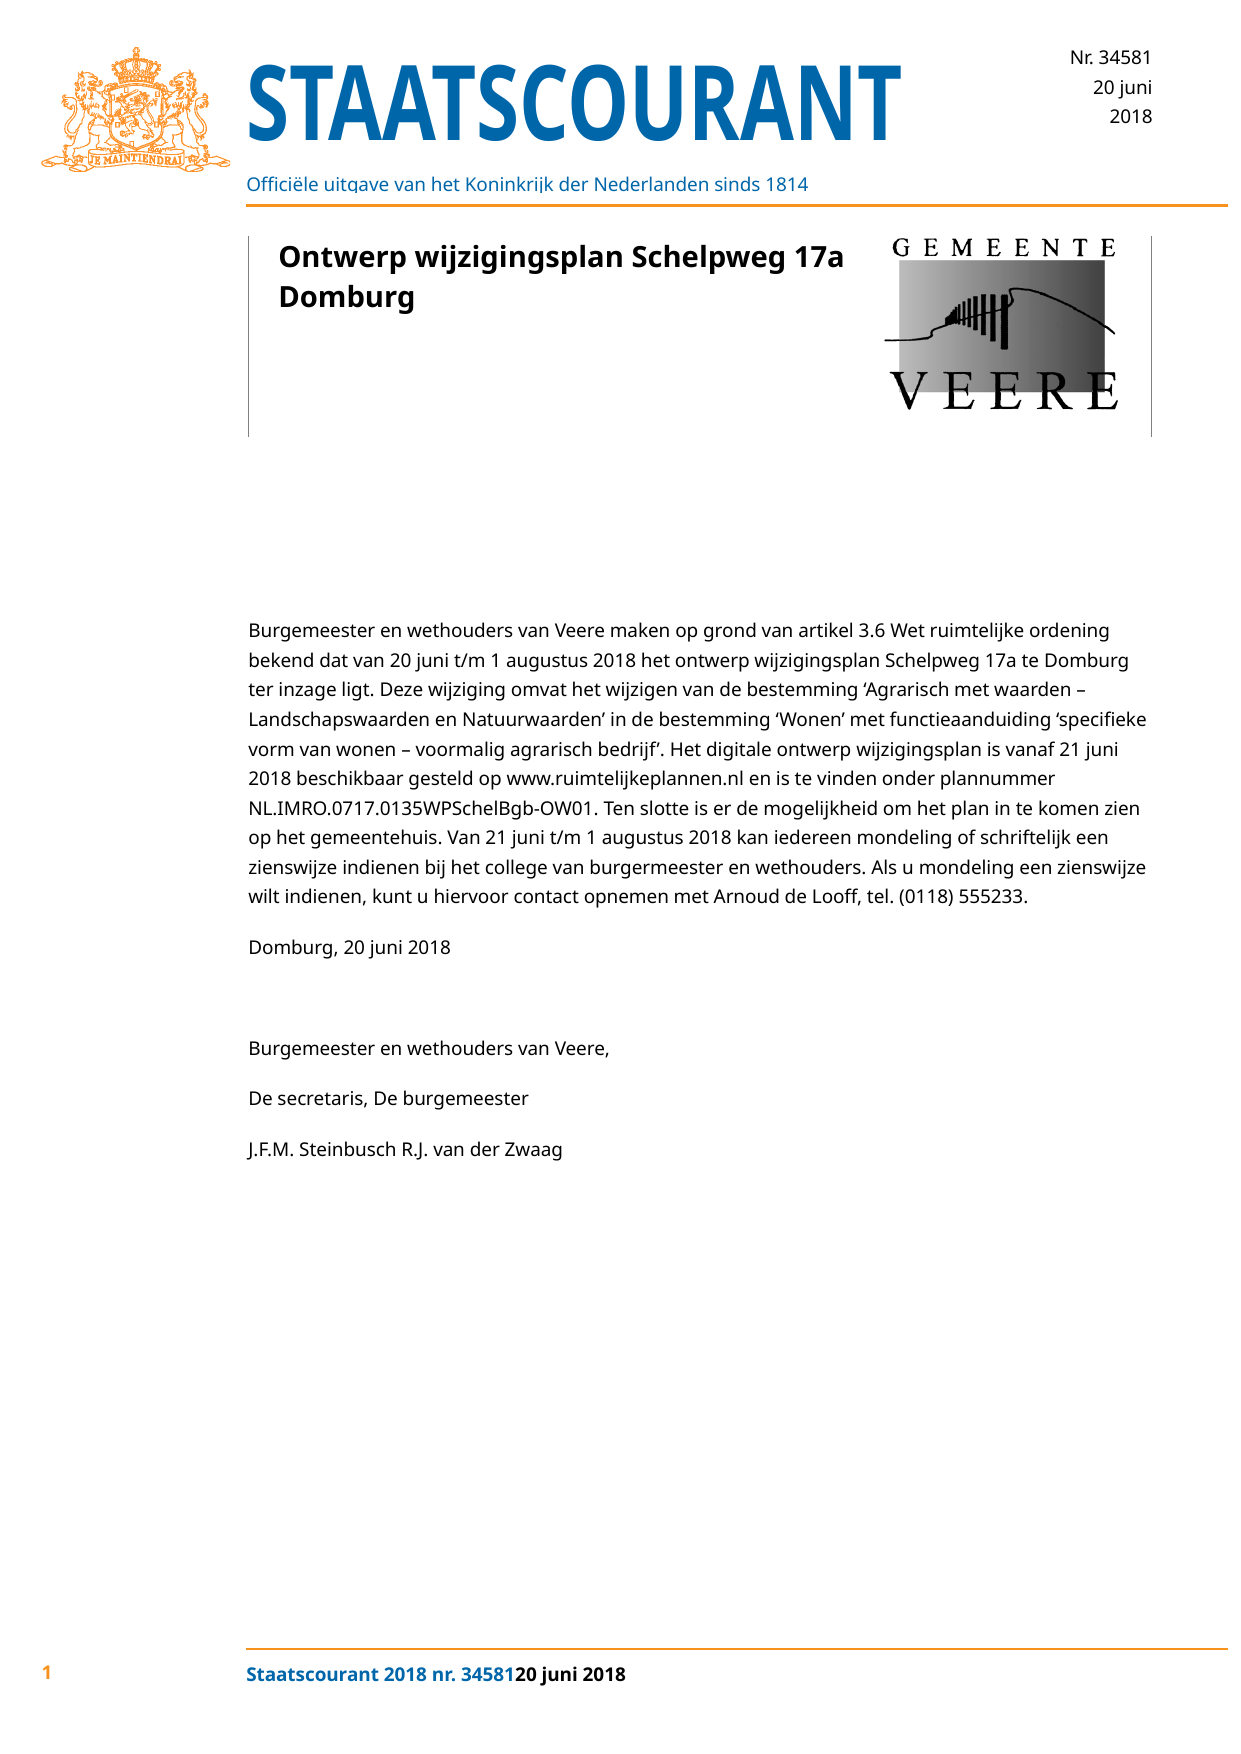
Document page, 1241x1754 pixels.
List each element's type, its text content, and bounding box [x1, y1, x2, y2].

text Burgemeester en wethouders van Veere, [248, 1035, 1152, 1061]
text J.F.M. Steinbusch R.J. van der Zwaag [248, 1136, 1152, 1162]
text Burgemeester en wethouders van Veere maken op grond van artikel 3.6 Wet ruimtelijke ordening bekend dat van 20 juni t/m 1 augustus 2018 het ontwerp wijzigingsplan Schelpweg 17a te Domburg ter inzage ligt. Deze wijziging omvat het wijzigen van de bestemming ‘Agrarisch met waarden – Landschapswaarden en Natuurwaarden’ in de bestemming ‘Wonen’ met functieaanduiding ‘specifieke vorm van wonen – voormalig agrarisch bedrijf’. Het digitale ontwerp wijzigingsplan is vanaf 21 juni 2018 beschikbaar gesteld op www.ruimtelijkeplannen.nl en is te vinden onder plannummer NL.IMRO.0717.0135WPSchelBgb-OW01. Ten slotte is er de mogelijkheid om het plan in te komen zien op het gemeentehuis. Van 21 juni t/m 1 augustus 2018 kan iedereen mondeling of schriftelijk een zienswijze indienen bij het college van burgermeester en wethouders. Als u mondeling een zienswijze wilt indienen, kunt u hiervoor contact opnemen met Arnoud de Looff, tel. (0118) 555233. [248, 617, 1152, 909]
table_header Ontwerp wijzigingsplan Schelpweg 17a Domburg [249, 236, 850, 437]
text De secretaris, De burgemeester [248, 1085, 1152, 1111]
text Domburg, 20 juni 2018 [248, 934, 1152, 960]
table_header [850, 236, 1151, 437]
picture [882, 236, 1119, 411]
picture [41, 47, 231, 172]
